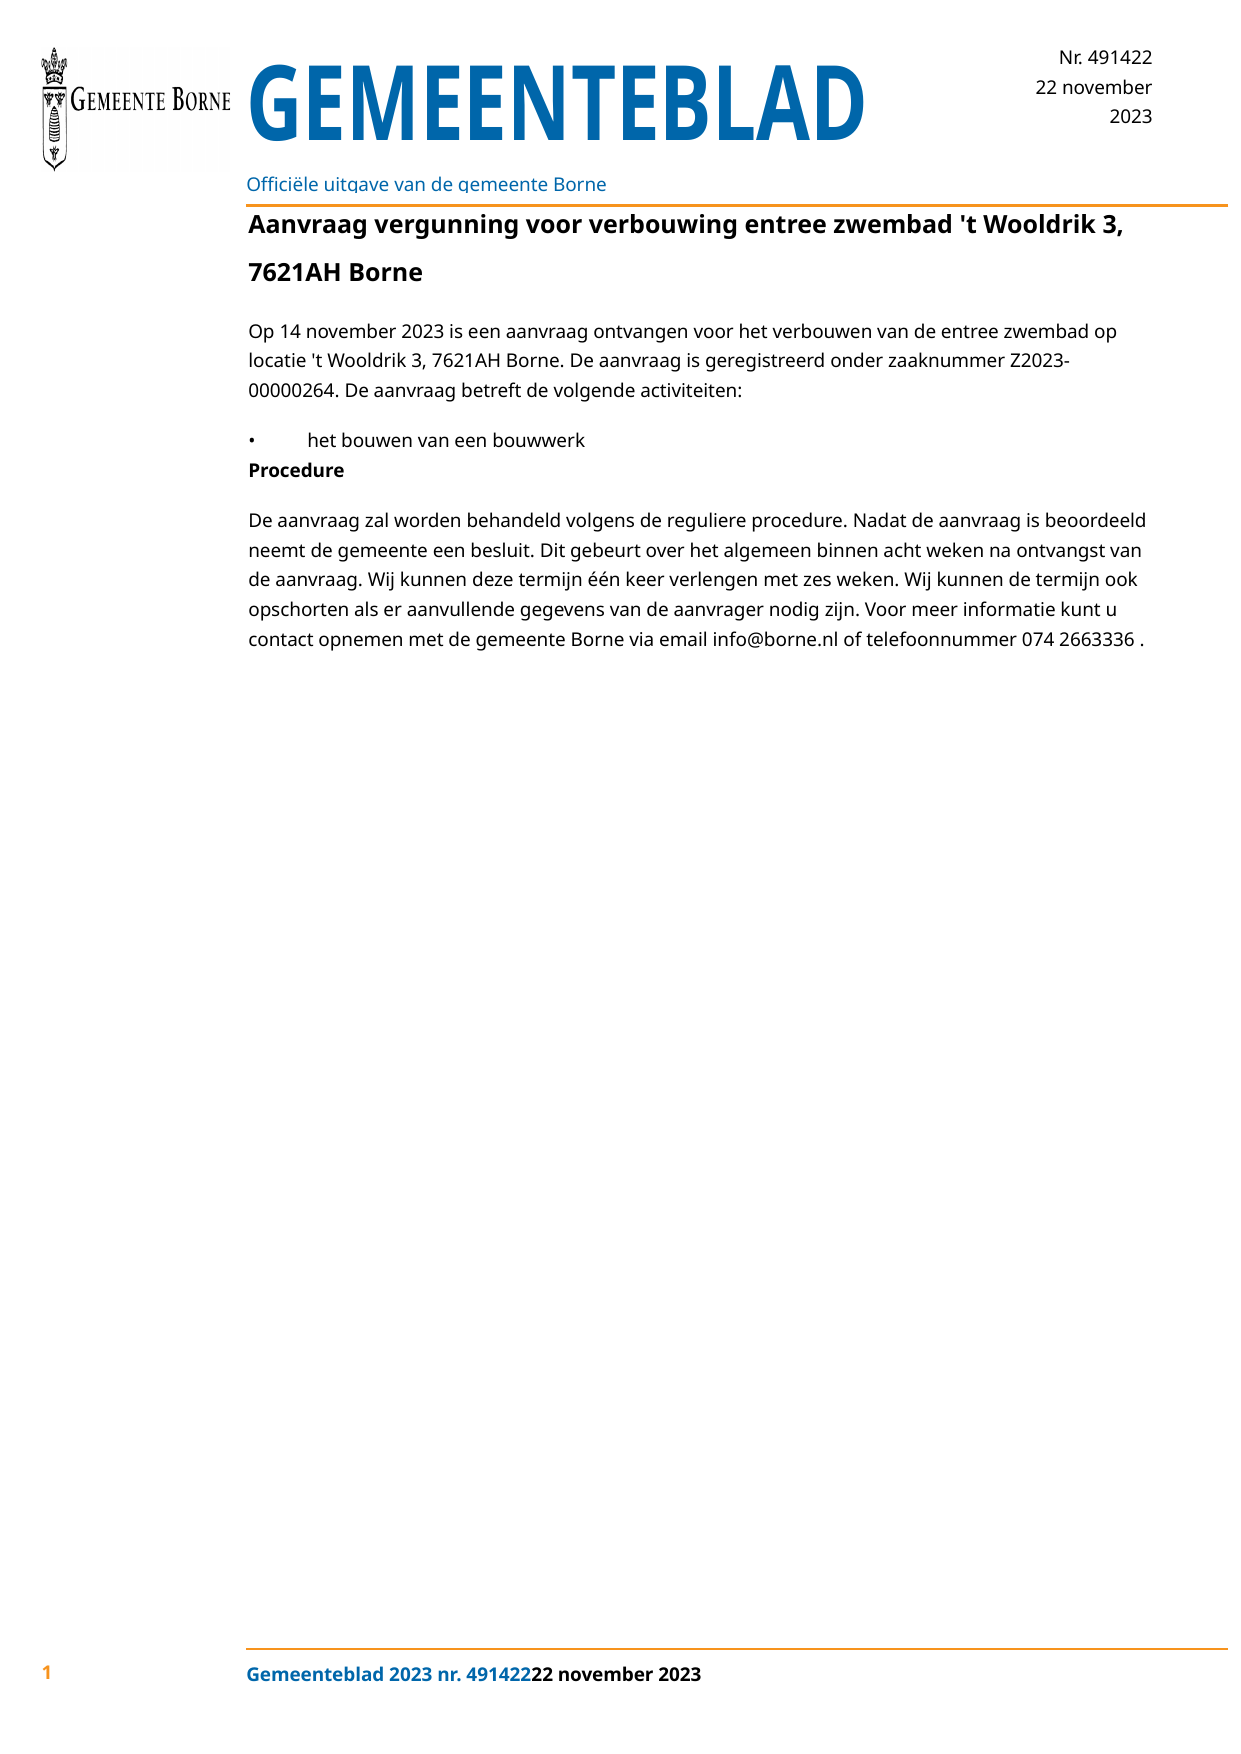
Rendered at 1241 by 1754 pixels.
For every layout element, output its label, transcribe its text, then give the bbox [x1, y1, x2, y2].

text Procedure [248, 457, 1152, 483]
list het bouwen van een bouwwerk [248, 427, 1152, 453]
text De aanvraag zal worden behandeld volgens de reguliere procedure. Nadat de aanvraag is beoordeeld neemt de gemeente een besluit. Dit gebeurt over het algemeen binnen acht weken na ontvangst van de aanvraag. Wij kunnen deze termijn één keer verlengen met zes weken. Wij kunnen de termijn ook opschorten als er aanvullende gegevens van de aanvrager nodig zijn. Voor meer informatie kunt u contact opnemen met de gemeente Borne via email info@borne.nl of telefoonnummer 074 2663336 . [248, 507, 1152, 652]
text Op 14 november 2023 is een aanvraag ontvangen voor het verbouwen van de entree zwembad op locatie 't Wooldrik 3, 7621AH Borne. De aanvraag is geregistreerd onder zaaknummer Z2023-00000264. De aanvraag betreft de volgende activiteiten: [248, 318, 1152, 403]
picture [41, 47, 231, 172]
text Aanvraag vergunning voor verbouwing entree zwembad 't Wooldrik 3, 7621AH Borne [248, 207, 1152, 288]
